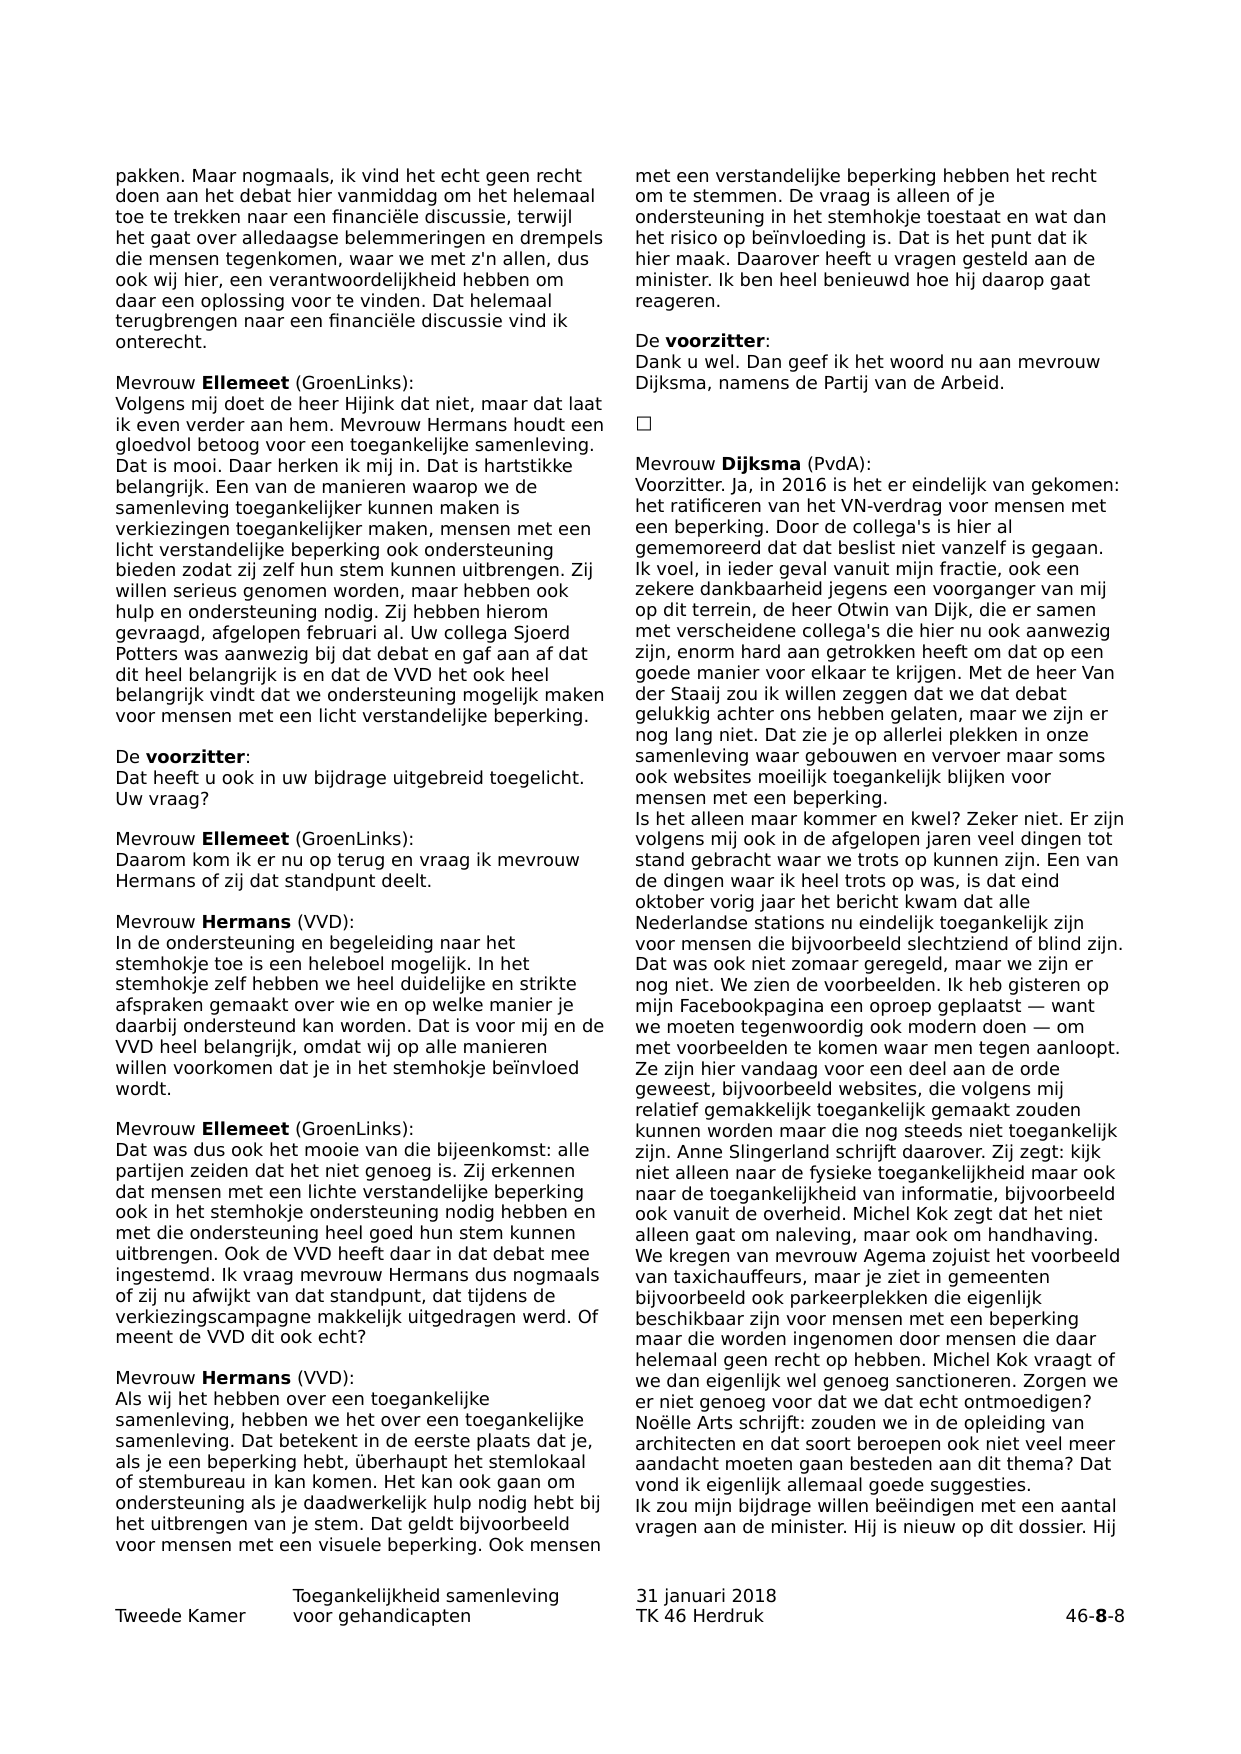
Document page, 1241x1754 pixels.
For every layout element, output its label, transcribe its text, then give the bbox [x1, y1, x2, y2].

text Mevrouw Ellemeet (GroenLinks): [115, 829, 605, 850]
text De voorzitter: [115, 747, 605, 768]
text Is het alleen maar kommer en kwel? Zeker niet. Er zijn volgens mij ook in de afgelopen jaren veel dingen tot stand gebracht waar we trots op kunnen zijn. Een van de dingen waar ik heel trots op was, is dat eind oktober vorig jaar het bericht kwam dat alle Nederlandse stations nu eindelijk toegankelijk zijn voor mensen die bijvoorbeeld slechtziend of blind zijn. Dat was ook niet zomaar geregeld, maar we zijn er nog niet. We zien de voorbeelden. Ik heb gisteren op mijn Facebookpagina een oproep geplaatst — want we moeten tegenwoordig ook modern doen — om met voorbeelden te komen waar men tegen aanloopt. Ze zijn hier vandaag voor een deel aan de orde geweest, bijvoorbeeld websites, die volgens mij relatief gemakkelijk toegankelijk gemaakt zouden kunnen worden maar die nog steeds niet toegankelijk zijn. Anne Slingerland schrijft daarover. Zij zegt: kijk niet alleen naar de fysieke toegankelijkheid maar ook naar de toegankelijkheid van informatie, bijvoorbeeld ook vanuit de overheid. Michel Kok zegt dat het niet alleen gaat om naleving, maar ook om handhaving. We kregen van mevrouw Agema zojuist het voorbeeld van taxichauffeurs, maar je ziet in gemeenten bijvoorbeeld ook parkeerplekken die eigenlijk beschikbaar zijn voor mensen met een beperking maar die worden ingenomen door mensen die daar helemaal geen recht op hebben. Michel Kok vraagt of we dan eigenlijk wel genoeg sanctioneren. Zorgen we er niet genoeg voor dat we dat echt ontmoedigen? Noëlle Arts schrijft: zouden we in de opleiding van architecten en dat soort beroepen ook niet veel meer aandacht moeten gaan besteden aan dit thema? Dat vond ik eigenlijk allemaal goede suggesties. [635, 808, 1125, 1496]
text In de ondersteuning en begeleiding naar het stemhokje toe is een heleboel mogelijk. In het stemhokje zelf hebben we heel duidelijke en strikte afspraken gemaakt over wie en op welke manier je daarbij ondersteund kan worden. Dat is voor mij en de VVD heel belangrijk, omdat wij op alle manieren willen voorkomen dat je in het stemhokje beïnvloed wordt. [115, 932, 605, 1099]
text Ik zou mijn bijdrage willen beëindigen met een aantal vragen aan de minister. Hij is nieuw op dit dossier. Hij [635, 1496, 1125, 1537]
text De voorzitter: [635, 331, 1125, 352]
text Mevrouw Hermans (VVD): [115, 912, 605, 932]
text Voorzitter. Ja, in 2016 is het er eindelijk van gekomen: het ratificeren van het VN-verdrag voor mensen met een beperking. Door de collega's is hier al gememoreerd dat dat beslist niet vanzelf is gegaan. Ik voel, in ieder geval vanuit mijn fractie, ook een zekere dankbaarheid jegens een voorganger van mij op dit terrein, de heer Otwin van Dijk, die er samen met verscheidene collega's die hier nu ook aanwezig zijn, enorm hard aan getrokken heeft om dat op een goede manier voor elkaar te krijgen. Met de heer Van der Staaij zou ik willen zeggen dat we dat debat gelukkig achter ons hebben gelaten, maar we zijn er nog lang niet. Dat zie je op allerlei plekken in onze samenleving waar gebouwen en vervoer maar soms ook websites moeilijk toegankelijk blijken voor mensen met een beperking. [635, 475, 1125, 808]
text Mevrouw Dijksma (PvdA): [635, 454, 1125, 475]
text ⬜ [635, 413, 1125, 434]
text Mevrouw Ellemeet (GroenLinks): [115, 373, 605, 393]
text met een verstandelijke beperking hebben het recht om te stemmen. De vraag is alleen of je ondersteuning in het stemhokje toestaat en wat dan het risico op beïnvloeding is. Dat is het punt dat ik hier maak. Daarover heeft u vragen gesteld aan de minister. Ik ben heel benieuwd hoe hij daarop gaat reageren. [635, 165, 1125, 311]
text Volgens mij doet de heer Hijink dat niet, maar dat laat ik even verder aan hem. Mevrouw Hermans houdt een gloedvol betoog voor een toegankelijke samenleving. Dat is mooi. Daar herken ik mij in. Dat is hartstikke belangrijk. Een van de manieren waarop we de samenleving toegankelijker kunnen maken is verkiezingen toegankelijker maken, mensen met een licht verstandelijke beperking ook ondersteuning bieden zodat zij zelf hun stem kunnen uitbrengen. Zij willen serieus genomen worden, maar hebben ook hulp en ondersteuning nodig. Zij hebben hierom gevraagd, afgelopen februari al. Uw collega Sjoerd Potters was aanwezig bij dat debat en gaf aan af dat dit heel belangrijk is en dat de VVD het ook heel belangrijk vindt dat we ondersteuning mogelijk maken voor mensen met een licht verstandelijke beperking. [115, 393, 605, 727]
text pakken. Maar nogmaals, ik vind het echt geen recht doen aan het debat hier vanmiddag om het helemaal toe te trekken naar een financiële discussie, terwijl het gaat over alledaagse belemmeringen en drempels die mensen tegenkomen, waar we met z'n allen, dus ook wij hier, een verantwoordelijkheid hebben om daar een oplossing voor te vinden. Dat helemaal terugbrengen naar een financiële discussie vind ik onterecht. [115, 165, 605, 353]
text Als wij het hebben over een toegankelijke samenleving, hebben we het over een toegankelijke samenleving. Dat betekent in de eerste plaats dat je, als je een beperking hebt, überhaupt het stemlokaal of stembureau in kan komen. Het kan ook gaan om ondersteuning als je daadwerkelijk hulp nodig hebt bij het uitbrengen van je stem. Dat geldt bijvoorbeeld voor mensen met een visuele beperking. Ook mensen [115, 1389, 605, 1556]
text Daarom kom ik er nu op terug en vraag ik mevrouw Hermans of zij dat standpunt deelt. [115, 850, 605, 892]
text Mevrouw Hermans (VVD): [115, 1368, 605, 1389]
text Dat was dus ook het mooie van die bijeenkomst: alle partijen zeiden dat het niet genoeg is. Zij erkennen dat mensen met een lichte verstandelijke beperking ook in het stemhokje ondersteuning nodig hebben en met die ondersteuning heel goed hun stem kunnen uitbrengen. Ook de VVD heeft daar in dat debat mee ingestemd. Ik vraag mevrouw Hermans dus nogmaals of zij nu afwijkt van dat standpunt, dat tijdens de verkiezingscampagne makkelijk uitgedragen werd. Of meent de VVD dit ook echt? [115, 1140, 605, 1348]
text Dank u wel. Dan geef ik het woord nu aan mevrouw Dijksma, namens de Partij van de Arbeid. [635, 352, 1125, 393]
text Dat heeft u ook in uw bijdrage uitgebreid toegelicht. Uw vraag? [115, 768, 605, 809]
text Mevrouw Ellemeet (GroenLinks): [115, 1119, 605, 1140]
